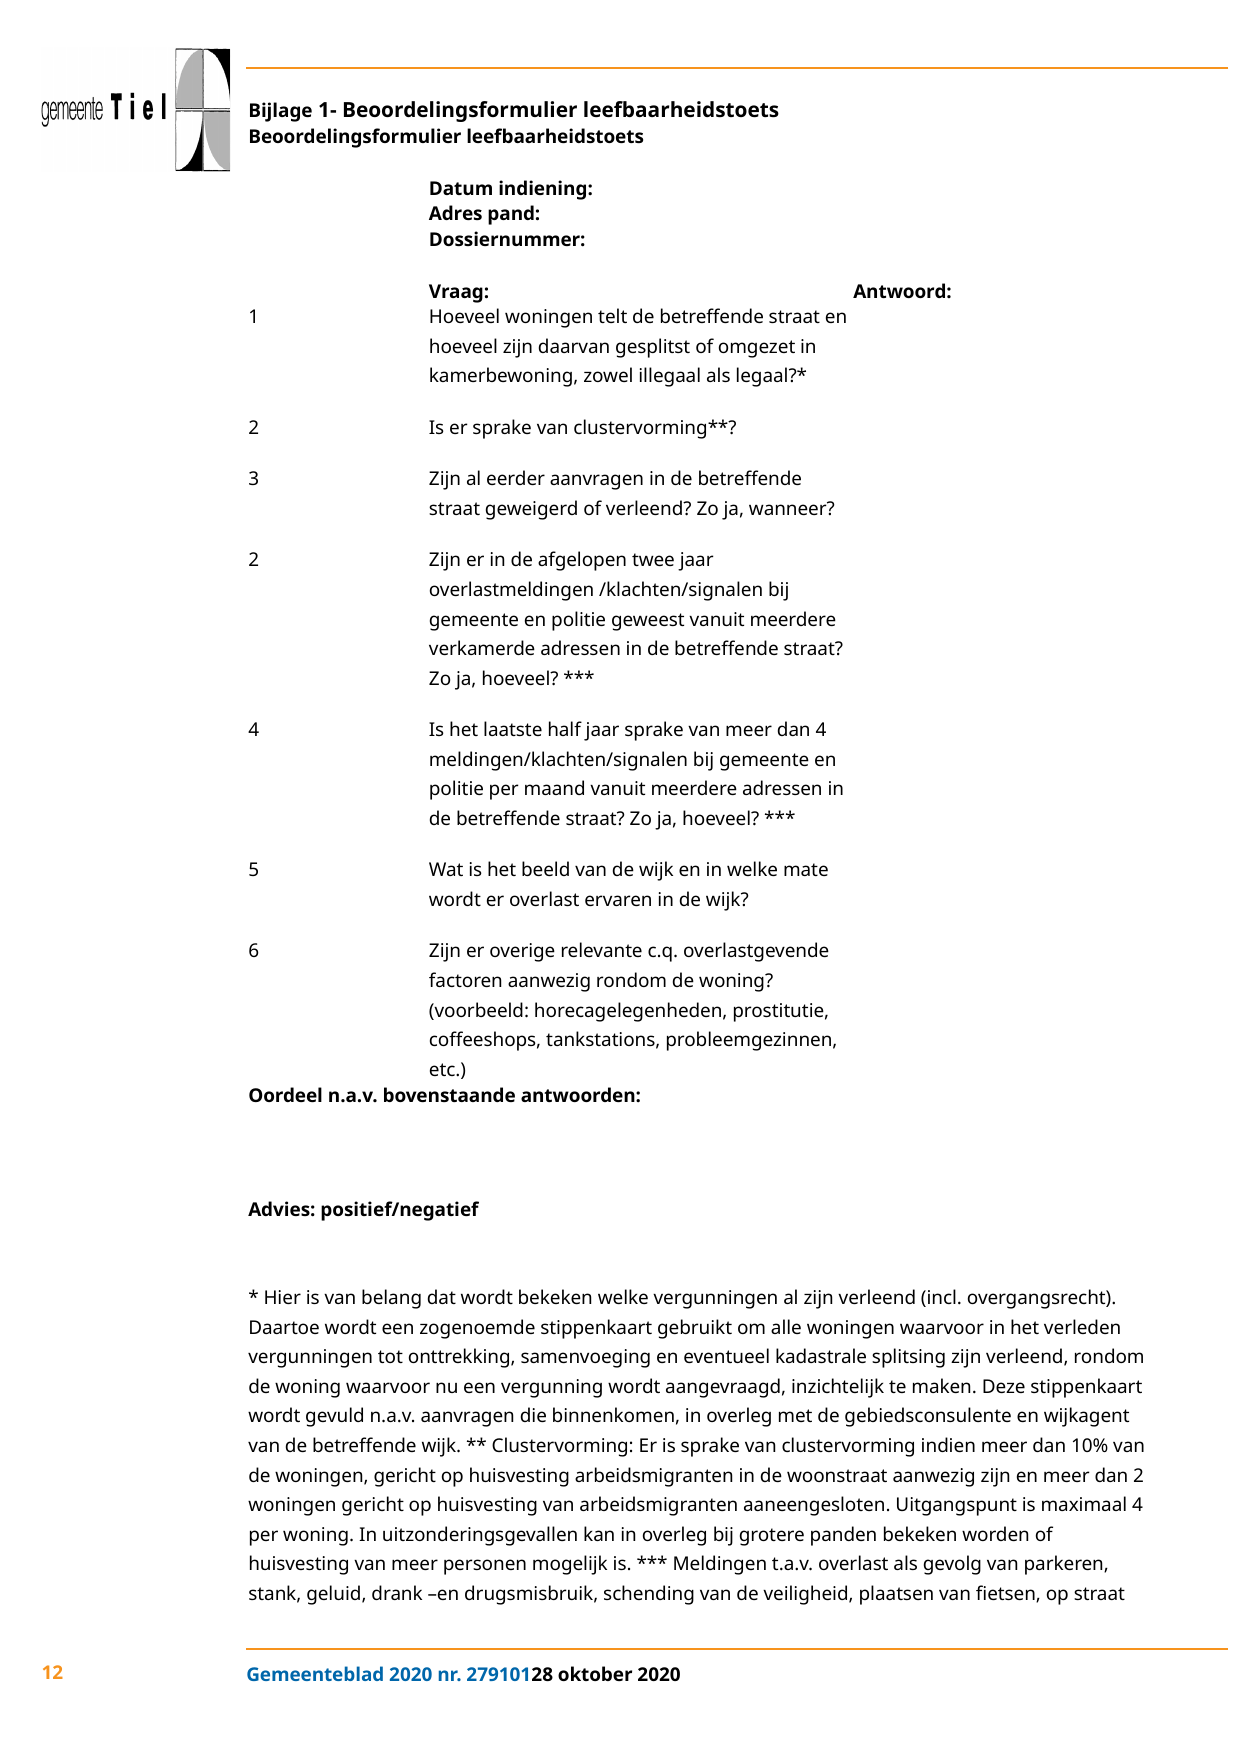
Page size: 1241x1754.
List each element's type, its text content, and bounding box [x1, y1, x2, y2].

table_cell Antwoord: [853, 278, 1152, 303]
text Bijlage 1- Beoordelingsformulier leefbaarheidstoets [248, 95, 1152, 123]
table_cell [248, 831, 1152, 857]
table_cell Vraag: [429, 278, 853, 303]
table_cell Hoeveel woningen telt de betreffende straat en hoeveel zijn daarvan gesplitst of omgezet in kamerbewoning, zowel illegaal als legaal?* [429, 304, 853, 388]
table_cell [248, 521, 1152, 547]
table_header Beoordelingsformulier leefbaarheidstoets [248, 124, 1152, 149]
table_cell [617, 201, 1152, 226]
picture [41, 47, 231, 172]
table_cell 5 [248, 857, 429, 912]
table_cell [248, 201, 429, 226]
table_cell [248, 691, 1152, 716]
table_cell 1 [248, 304, 429, 388]
table_cell Zijn er in de afgelopen twee jaar overlastmeldingen /klachten/signalen bij gemeente en politie geweest vanuit meerdere verkamerde adressen in de betreffende straat? Zo ja, hoeveel? *** [429, 547, 853, 691]
table_cell Zijn al eerder aanvragen in de betreffende straat geweigerd of verleend? Zo ja, wanneer? [429, 466, 853, 521]
table_cell [853, 414, 1152, 440]
text * Hier is van belang dat wordt bekeken welke vergunningen al zijn verleend (incl. overgangsrecht). Daartoe wordt een zogenoemde stippenkaart gebruikt om alle woningen waarvoor in het verleden vergunningen tot onttrekking, samenvoeging en eventueel kadastrale splitsing zijn verleend, rondom de woning waarvoor nu een vergunning wordt aangevraagd, inzichtelijk te maken. Deze stippenkaart wordt gevuld n.a.v. aanvragen die binnenkomen, in overleg met de gebiedsconsulente en wijkagent van de betreffende wijk. ** Clustervorming: Er is sprake van clustervorming indien meer dan 10% van de woningen, gericht op huisvesting arbeidsmigranten in de woonstraat aanwezig zijn en meer dan 2 woningen gericht op huisvesting van arbeidsmigranten aaneengesloten. Uitgangspunt is maximaal 4 per woning. In uitzonderingsgevallen kan in overleg bij grotere panden bekeken worden of huisvesting van meer personen mogelijk is. *** Meldingen t.a.v. overlast als gevolg van parkeren, stank, geluid, drank –en drugsmisbruik, schending van de veiligheid, plaatsen van fietsen, op straat [248, 1284, 1152, 1606]
table_cell [248, 252, 1152, 278]
table_cell [853, 716, 1152, 831]
table_cell Adres pand: [429, 201, 617, 226]
table_cell [248, 440, 1152, 466]
table_cell [853, 466, 1152, 521]
table_cell Zijn er overige relevante c.q. overlastgevende factoren aanwezig rondom de woning? (voorbeeld: horecagelegenheden, prostitutie, coffeeshops, tankstations, probleemgezinnen, etc.) [429, 938, 853, 1082]
table_cell [853, 857, 1152, 912]
table_cell 4 [248, 716, 429, 831]
table_cell [248, 278, 429, 303]
table_cell Wat is het beeld van de wijk en in welke mate wordt er overlast ervaren in de wijk? [429, 857, 853, 912]
table_cell Datum indiening: [429, 175, 617, 201]
table_cell [853, 938, 1152, 1082]
table_cell Advies: positief/negatief [248, 1196, 1152, 1281]
table_cell [248, 149, 1152, 175]
table_cell [853, 304, 1152, 388]
table_cell Dossiernummer: [429, 226, 617, 252]
table_cell Oordeel n.a.v. bovenstaande antwoorden: [248, 1082, 1152, 1196]
table_cell 3 [248, 466, 429, 521]
table_cell [248, 912, 1152, 938]
table_cell 2 [248, 547, 429, 691]
table_cell [248, 226, 429, 252]
table_cell 6 [248, 938, 429, 1082]
table_cell [248, 175, 429, 201]
table_cell Is er sprake van clustervorming**? [429, 414, 853, 440]
table_cell Is het laatste half jaar sprake van meer dan 4 meldingen/klachten/signalen bij gemeente en politie per maand vanuit meerdere adressen in de betreffende straat? Zo ja, hoeveel? *** [429, 716, 853, 831]
table_cell [617, 226, 1152, 252]
table_cell [617, 175, 1152, 201]
table_cell [853, 547, 1152, 691]
table_cell 2 [248, 414, 429, 440]
table_cell [248, 389, 1152, 414]
